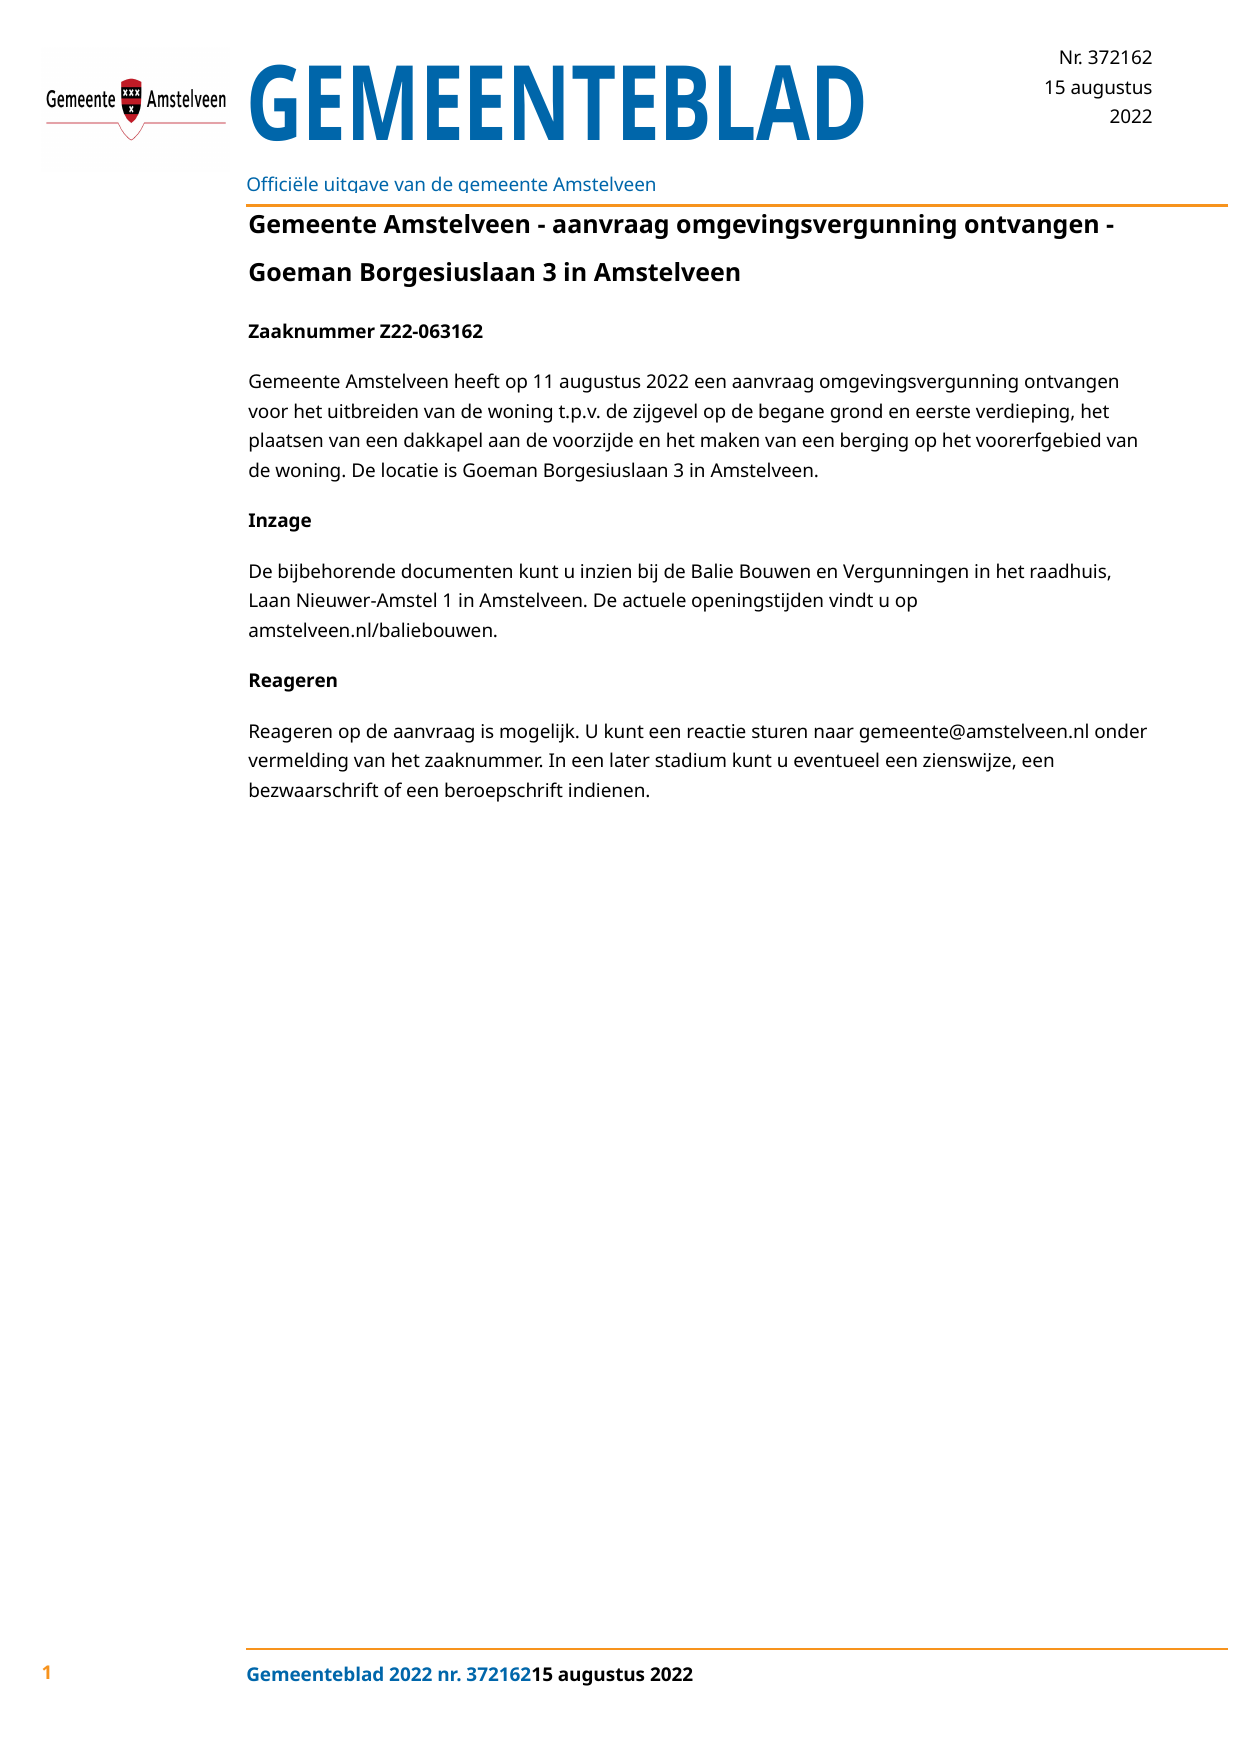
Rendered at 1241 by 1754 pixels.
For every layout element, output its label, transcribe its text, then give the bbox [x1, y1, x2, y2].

text Gemeente Amstelveen - aanvraag omgevingsvergunning ontvangen - Goeman Borgesiuslaan 3 in Amstelveen [248, 207, 1152, 288]
text Reageren [248, 667, 1152, 693]
text Reageren op de aanvraag is mogelijk. U kunt een reactie sturen naar gemeente@amstelveen.nl onder vermelding van het zaaknummer. In een later stadium kunt u eventueel een zienswijze, een bezwaarschrift of een beroepschrift indienen. [248, 718, 1152, 803]
text Zaaknummer Z22-063162 [248, 318, 1152, 344]
text De bijbehorende documenten kunt u inzien bij de Balie Bouwen en Vergunningen in het raadhuis, Laan Nieuwer-Amstel 1 in Amstelveen. De actuele openingstijden vindt u op amstelveen.nl/baliebouwen. [248, 558, 1152, 643]
text Inzage [248, 507, 1152, 533]
picture [41, 47, 231, 172]
text Gemeente Amstelveen heeft op 11 augustus 2022 een aanvraag omgevingsvergunning ontvangen voor het uitbreiden van de woning t.p.v. de zijgevel op de begane grond en eerste verdieping, het plaatsen van een dakkapel aan de voorzijde en het maken van een berging op het voorerfgebied van de woning. De locatie is Goeman Borgesiuslaan 3 in Amstelveen. [248, 368, 1152, 483]
